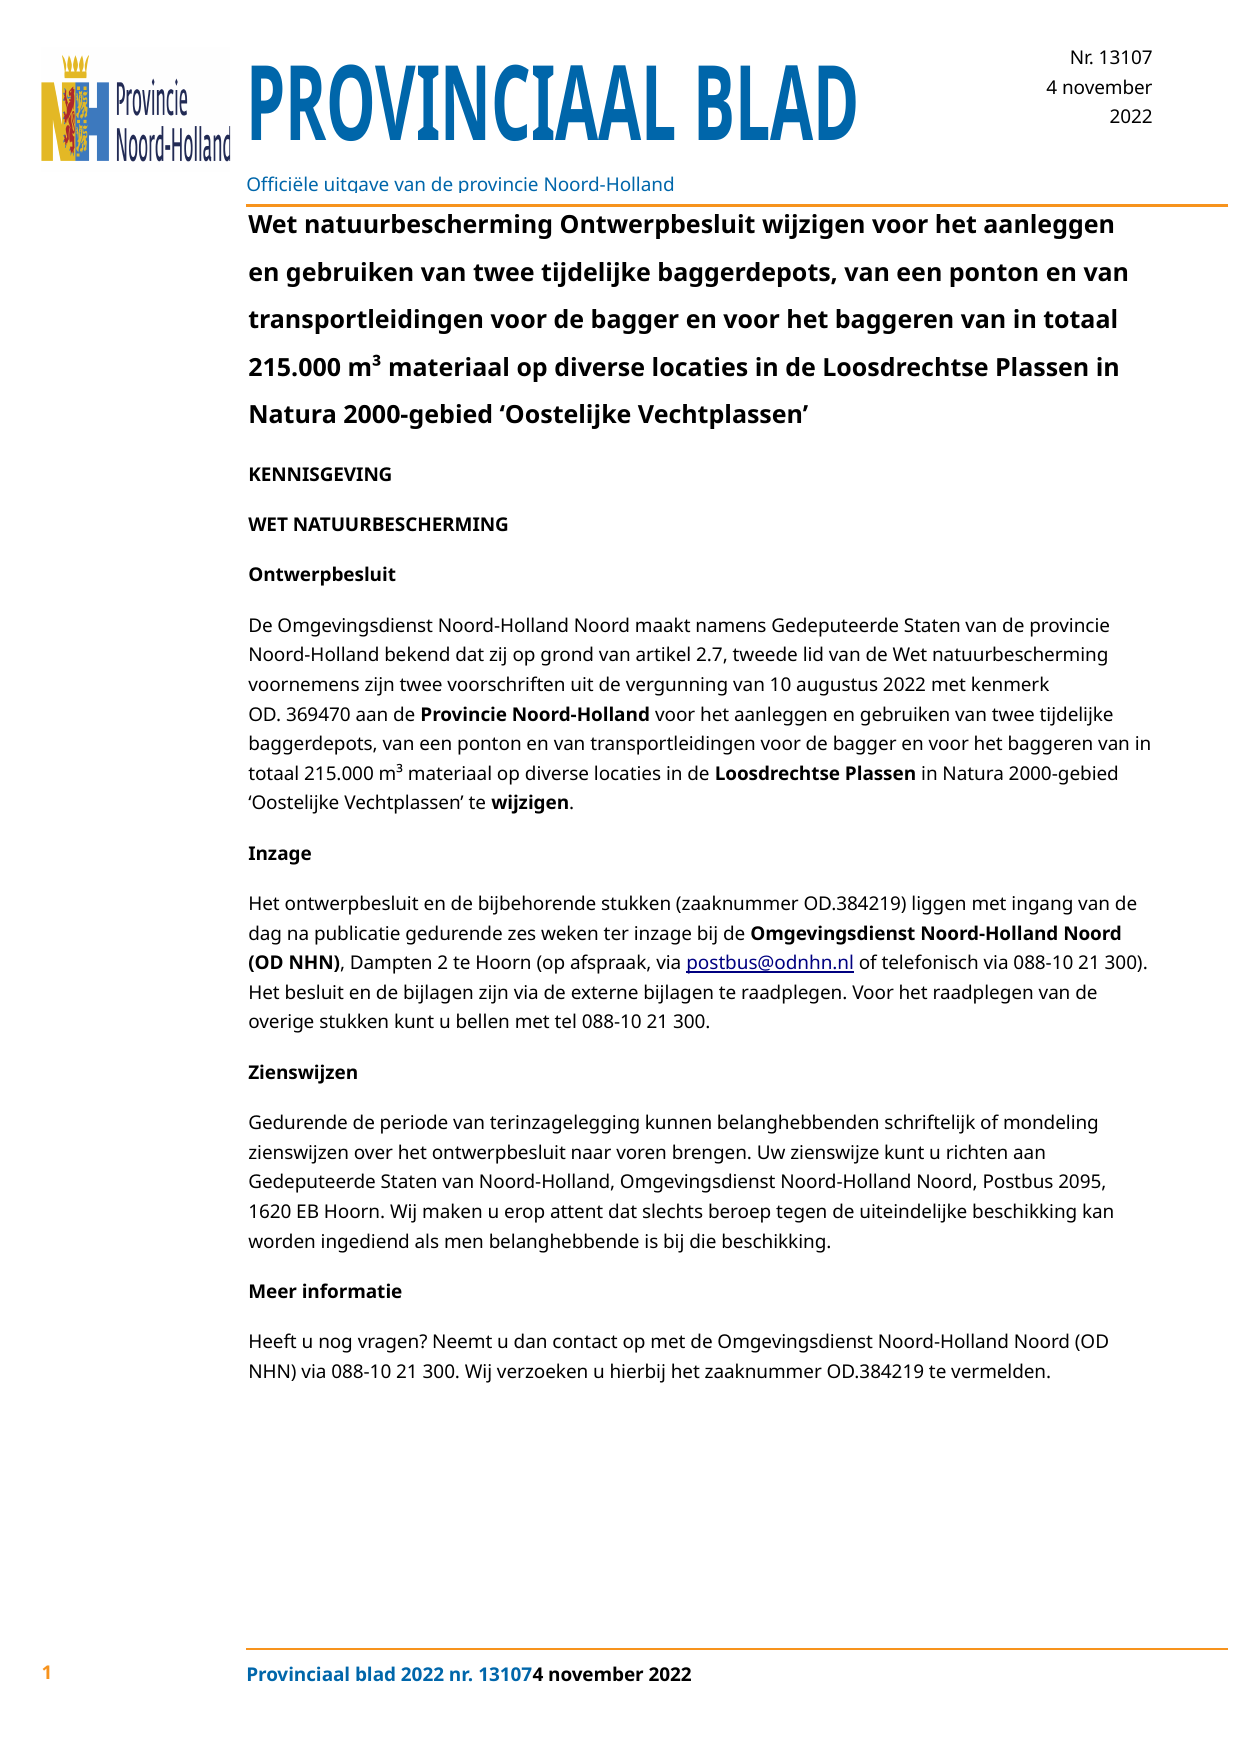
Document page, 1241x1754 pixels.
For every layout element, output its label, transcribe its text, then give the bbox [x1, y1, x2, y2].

text Meer informatie [248, 1278, 1152, 1304]
picture [41, 47, 231, 172]
text Heeft u nog vragen? Neemt u dan contact op met de Omgevingsdienst Noord-Holland Noord (OD NHN) via 088-10 21 300. Wij verzoeken u hierbij het zaaknummer OD.384219 te vermelden. [248, 1329, 1152, 1384]
text WET NATUURBESCHERMING [248, 511, 1152, 537]
text Ontwerpbesluit [248, 562, 1152, 587]
text De Omgevingsdienst Noord-Holland Noord maakt namens Gedeputeerde Staten van de provincie Noord-Holland bekend dat zij op grond van artikel 2.7, tweede lid van de Wet natuurbescherming voornemens zijn twee voorschriften uit de vergunning van 10 augustus 2022 met kenmerk OD. 369470 aan de Provincie Noord-Holland voor het aanleggen en gebruiken van twee tijdelijke baggerdepots, van een ponton en van transportleidingen voor de bagger en voor het baggeren van in totaal 215.000 m³ materiaal op diverse locaties in de Loosdrechtse Plassen in Natura 2000-gebied ‘Oostelijke Vechtplassen’ te wijzigen. [248, 612, 1152, 815]
text Gedurende de periode van terinzagelegging kunnen belanghebbenden schriftelijk of mondeling zienswijzen over het ontwerpbesluit naar voren brengen. Uw zienswijze kunt u richten aan Gedeputeerde Staten van Noord-Holland, Omgevingsdienst Noord-Holland Noord, Postbus 2095, 1620 EB Hoorn. Wij maken u erop attent dat slechts beroep tegen de uiteindelijke beschikking kan worden ingediend als men belanghebbende is bij die beschikking. [248, 1109, 1152, 1253]
text Het ontwerpbesluit en de bijbehorende stukken (zaaknummer OD.384219) liggen met ingang van de dag na publicatie gedurende zes weken ter inzage bij de Omgevingsdienst Noord-Holland Noord (OD NHN), Dampten 2 te Hoorn (op afspraak, via postbus@odnhn.nl of telefonisch via 088-10 21 300). Het besluit en de bijlagen zijn via de externe bijlagen te raadplegen. Voor het raadplegen van de overige stukken kunt u bellen met tel 088-10 21 300. [248, 890, 1152, 1034]
text Inzage [248, 840, 1152, 866]
text KENNISGEVING [248, 461, 1152, 486]
text Wet natuurbescherming Ontwerpbesluit wijzigen voor het aanleggen en gebruiken van twee tijdelijke baggerdepots, van een ponton en van transportleidingen voor de bagger en voor het baggeren van in totaal 215.000 m³ materiaal op diverse locaties in de Loosdrechtse Plassen in Natura 2000-gebied ‘Oostelijke Vechtplassen’ [248, 207, 1152, 431]
text Zienswijzen [248, 1059, 1152, 1085]
